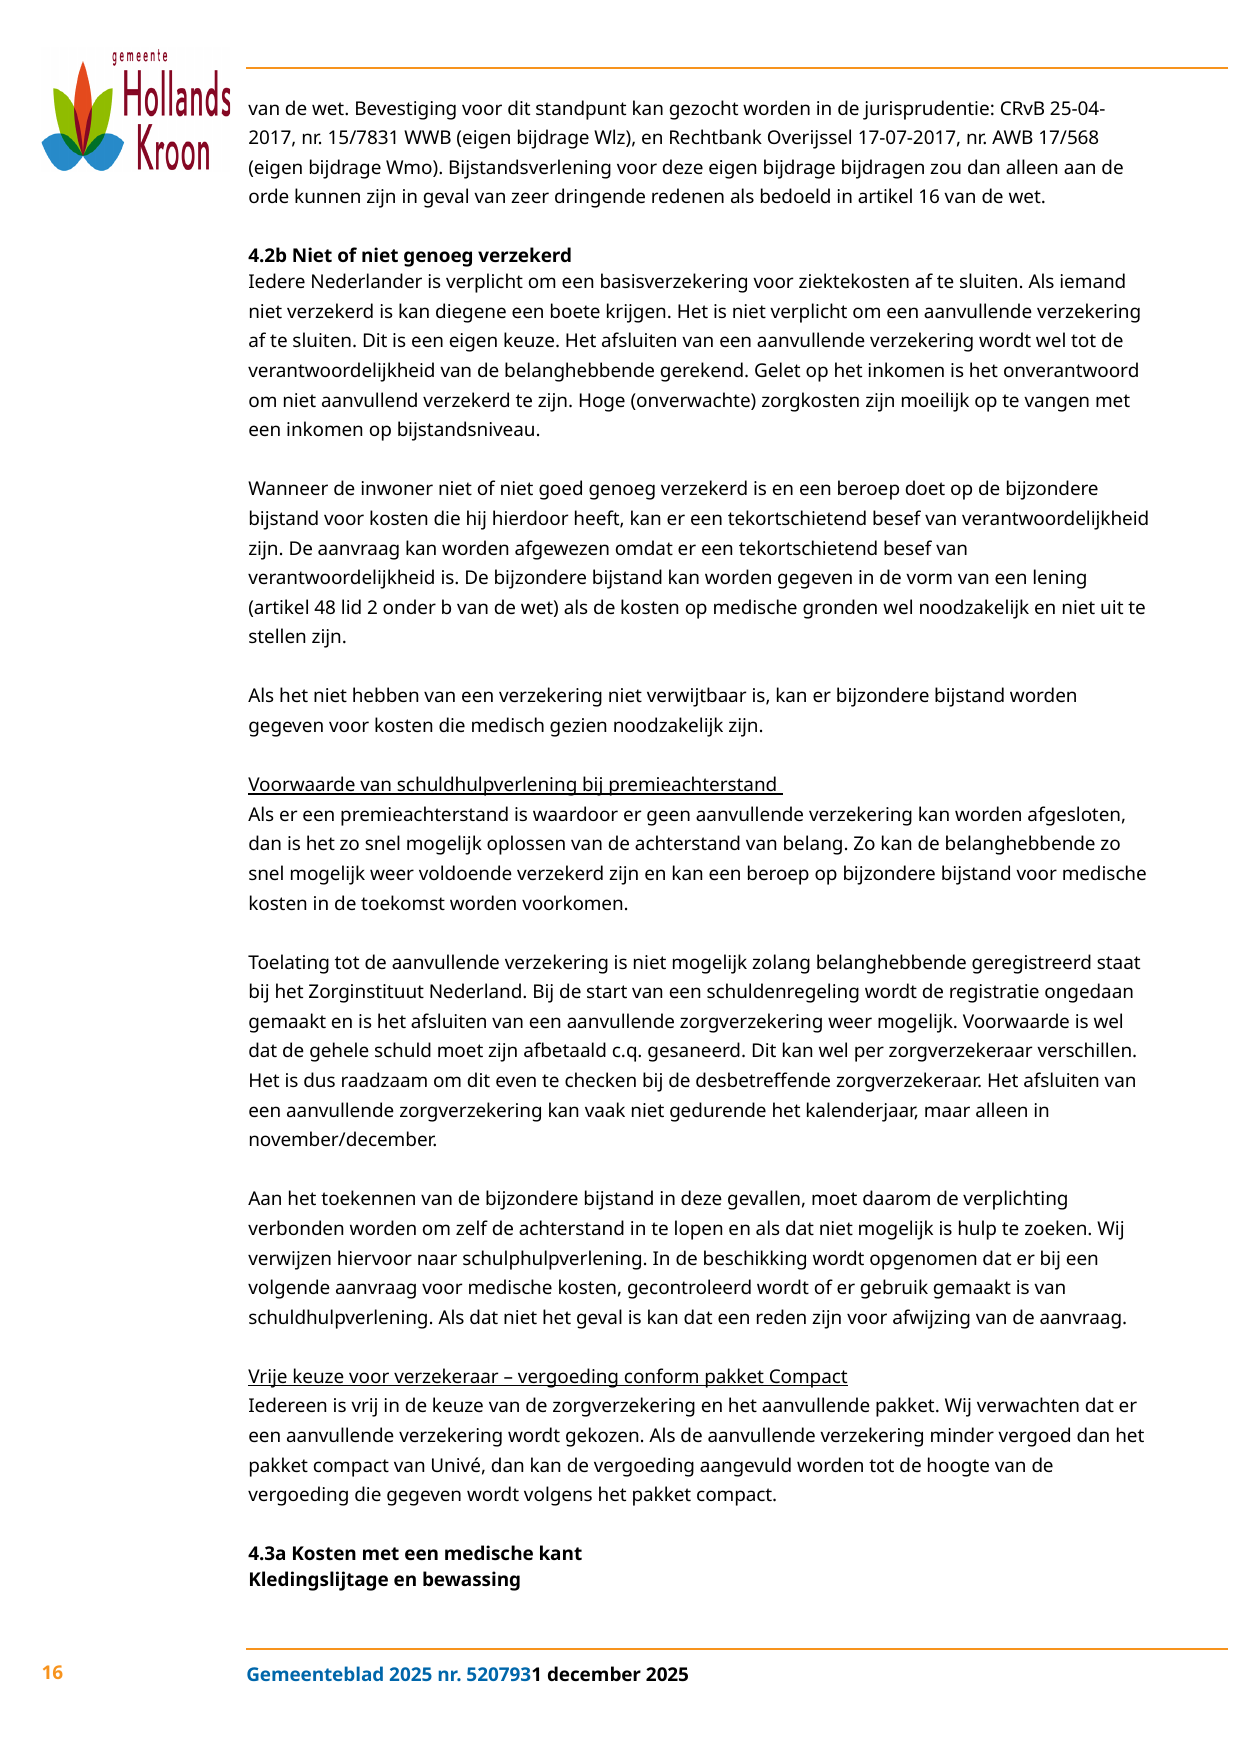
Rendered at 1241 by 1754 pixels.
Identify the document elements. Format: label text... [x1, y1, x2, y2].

picture [41, 47, 231, 172]
text Kledingslijtage en bewassing [248, 1566, 1152, 1592]
text Iedere Nederlander is verplicht om een basisverzekering voor ziektekosten af te sluiten. Als iemand niet verzekerd is kan diegene een boete krijgen. Het is niet verplicht om een aanvullende verzekering af te sluiten. Dit is een eigen keuze. Het afsluiten van een aanvullende verzekering wordt wel tot de verantwoordelijkheid van de belanghebbende gerekend. Gelet op het inkomen is het onverantwoord om niet aanvullend verzekerd te zijn. Hoge (onverwachte) zorgkosten zijn moeilijk op te vangen met een inkomen op bijstandsniveau. [248, 268, 1152, 442]
text Wanneer de inwoner niet of niet goed genoeg verzekerd is en een beroep doet op de bijzondere bijstand voor kosten die hij hierdoor heeft, kan er een tekortschietend besef van verantwoordelijkheid zijn. De aanvraag kan worden afgewezen omdat er een tekortschietend besef van verantwoordelijkheid is. De bijzondere bijstand kan worden gegeven in de vorm van een lening (artikel 48 lid 2 onder b van de wet) als de kosten op medische gronden wel noodzakelijk en niet uit te stellen zijn. [248, 476, 1152, 649]
text Vrije keuze voor verzekeraar – vergoeding conform pakket Compact [248, 1363, 1152, 1389]
text Als het niet hebben van een verzekering niet verwijtbaar is, kan er bijzondere bijstand worden gegeven voor kosten die medisch gezien noodzakelijk zijn. [248, 683, 1152, 738]
text Als er een premieachterstand is waardoor er geen aanvullende verzekering kan worden afgesloten, dan is het zo snel mogelijk oplossen van de achterstand van belang. Zo kan de belanghebbende zo snel mogelijk weer voldoende verzekerd zijn en kan een beroep op bijzondere bijstand voor medische kosten in de toekomst worden voorkomen. [248, 801, 1152, 915]
text Voorwaarde van schuldhulpverlening bij premieachterstand [248, 771, 1152, 797]
text Toelating tot de aanvullende verzekering is niet mogelijk zolang belanghebbende geregistreerd staat bij het Zorginstituut Nederland. Bij de start van een schuldenregeling wordt de registratie ongedaan gemaakt en is het afsluiten van een aanvullende zorgverzekering weer mogelijk. Voorwaarde is wel dat de gehele schuld moet zijn afbetaald c.q. gesaneerd. Dit kan wel per zorgverzekeraar verschillen. Het is dus raadzaam om dit even te checken bij de desbetreffende zorgverzekeraar. Het afsluiten van een aanvullende zorgverzekering kan vaak niet gedurende het kalenderjaar, maar alleen in november/december. [248, 949, 1152, 1152]
text van de wet. Bevestiging voor dit standpunt kan gezocht worden in de jurisprudentie: CRvB 25-04-2017, nr. 15/7831 WWB (eigen bijdrage Wlz), en Rechtbank Overijssel 17-07-2017, nr. AWB 17/568 (eigen bijdrage Wmo). Bijstandsverlening voor deze eigen bijdrage bijdragen zou dan alleen aan de orde kunnen zijn in geval van zeer dringende redenen als bedoeld in artikel 16 van de wet. [248, 95, 1152, 209]
text 4.3a Kosten met een medische kant [248, 1541, 1152, 1566]
text Aan het toekennen van de bijzondere bijstand in deze gevallen, moet daarom de verplichting verbonden worden om zelf de achterstand in te lopen en als dat niet mogelijk is hulp te zoeken. Wij verwijzen hiervoor naar schulphulpverlening. In de beschikking wordt opgenomen dat er bij een volgende aanvraag voor medische kosten, gecontroleerd wordt of er gebruik gemaakt is van schuldhulpverlening. Als dat niet het geval is kan dat een reden zijn voor afwijzing van de aanvraag. [248, 1186, 1152, 1329]
text Iedereen is vrij in de keuze van de zorgverzekering en het aanvullende pakket. Wij verwachten dat er een aanvullende verzekering wordt gekozen. Als de aanvullende verzekering minder vergoed dan het pakket compact van Univé, dan kan de vergoeding aangevuld worden tot de hoogte van de vergoeding die gegeven wordt volgens het pakket compact. [248, 1393, 1152, 1507]
text 4.2b Niet of niet genoeg verzekerd [248, 243, 1152, 268]
